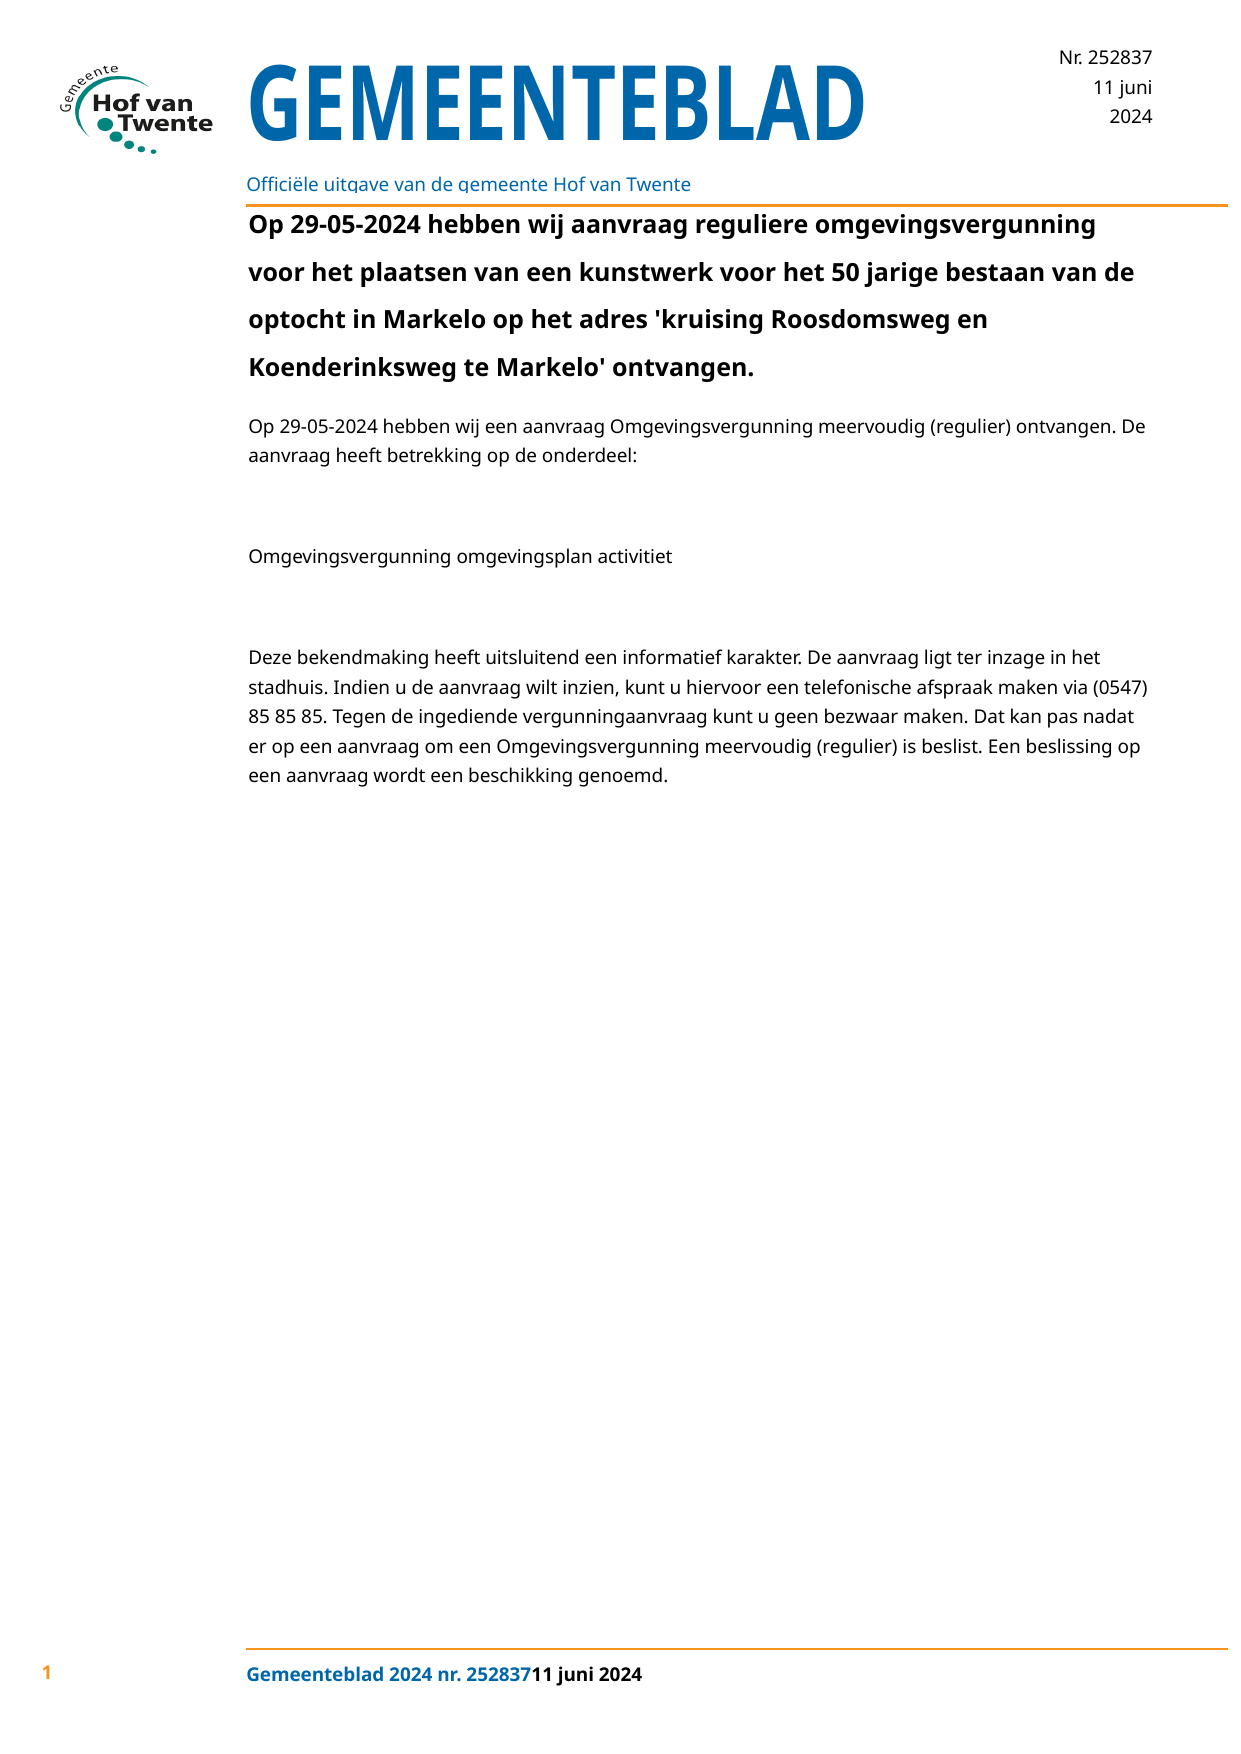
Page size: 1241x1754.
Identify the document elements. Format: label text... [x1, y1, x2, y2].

text Omgevingsvergunning omgevingsplan activitiet [248, 543, 1152, 569]
text Deze bekendmaking heeft uitsluitend een informatief karakter. De aanvraag ligt ter inzage in het stadhuis. Indien u de aanvraag wilt inzien, kunt u hiervoor een telefonische afspraak maken via (0547) 85 85 85. Tegen de ingediende vergunningaanvraag kunt u geen bezwaar maken. Dat kan pas nadat er op een aanvraag om een Omgevingsvergunning meervoudig (regulier) is beslist. Een beslissing op een aanvraag wordt een beschikking genoemd. [248, 644, 1152, 788]
text Op 29-05-2024 hebben wij een aanvraag Omgevingsvergunning meervoudig (regulier) ontvangen. De aanvraag heeft betrekking op de onderdeel: [248, 413, 1152, 468]
picture [41, 47, 231, 172]
text Op 29-05-2024 hebben wij aanvraag reguliere omgevingsvergunning voor het plaatsen van een kunstwerk voor het 50 jarige bestaan van de optocht in Markelo op het adres 'kruising Roosdomsweg en Koenderinksweg te Markelo' ontvangen. [248, 207, 1152, 384]
